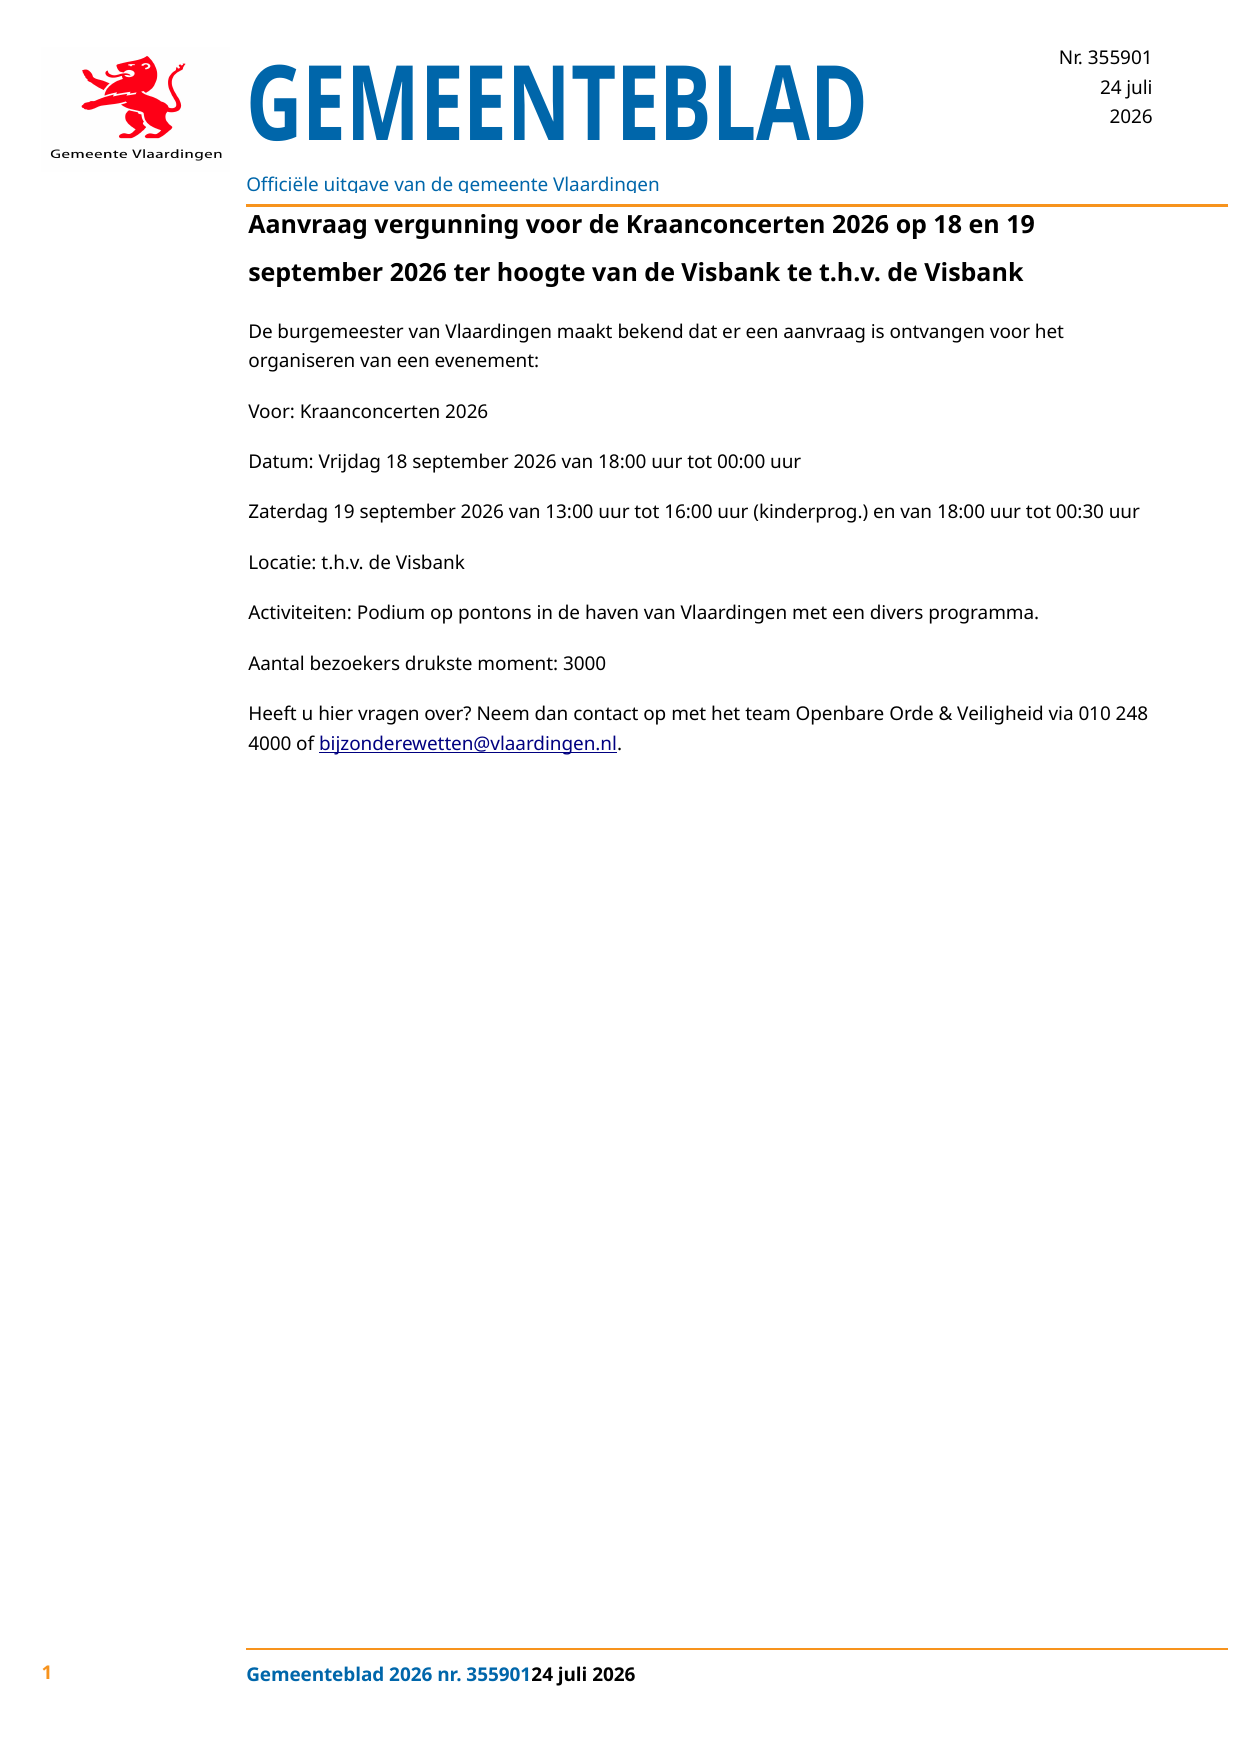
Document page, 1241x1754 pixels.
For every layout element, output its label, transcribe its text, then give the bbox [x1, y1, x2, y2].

text De burgemeester van Vlaardingen maakt bekend dat er een aanvraag is ontvangen voor het organiseren van een evenement: [248, 318, 1152, 373]
text Aantal bezoekers drukste moment: 3000 [248, 650, 1152, 676]
text Voor: Kraanconcerten 2026 [248, 398, 1152, 424]
text Activiteiten: Podium op pontons in de haven van Vlaardingen met een divers programma. [248, 599, 1152, 625]
text Datum: Vrijdag 18 september 2026 van 18:00 uur tot 00:00 uur [248, 448, 1152, 474]
text Heeft u hier vragen over? Neem dan contact op met het team Openbare Orde & Veiligheid via 010 248 4000 of bijzonderewetten@vlaardingen.nl. [248, 700, 1152, 756]
picture [41, 47, 231, 172]
text Aanvraag vergunning voor de Kraanconcerten 2026 op 18 en 19 september 2026 ter hoogte van de Visbank te t.h.v. de Visbank [248, 207, 1152, 288]
text Zaterdag 19 september 2026 van 13:00 uur tot 16:00 uur (kinderprog.) en van 18:00 uur tot 00:30 uur [248, 499, 1152, 524]
text Locatie: t.h.v. de Visbank [248, 549, 1152, 575]
